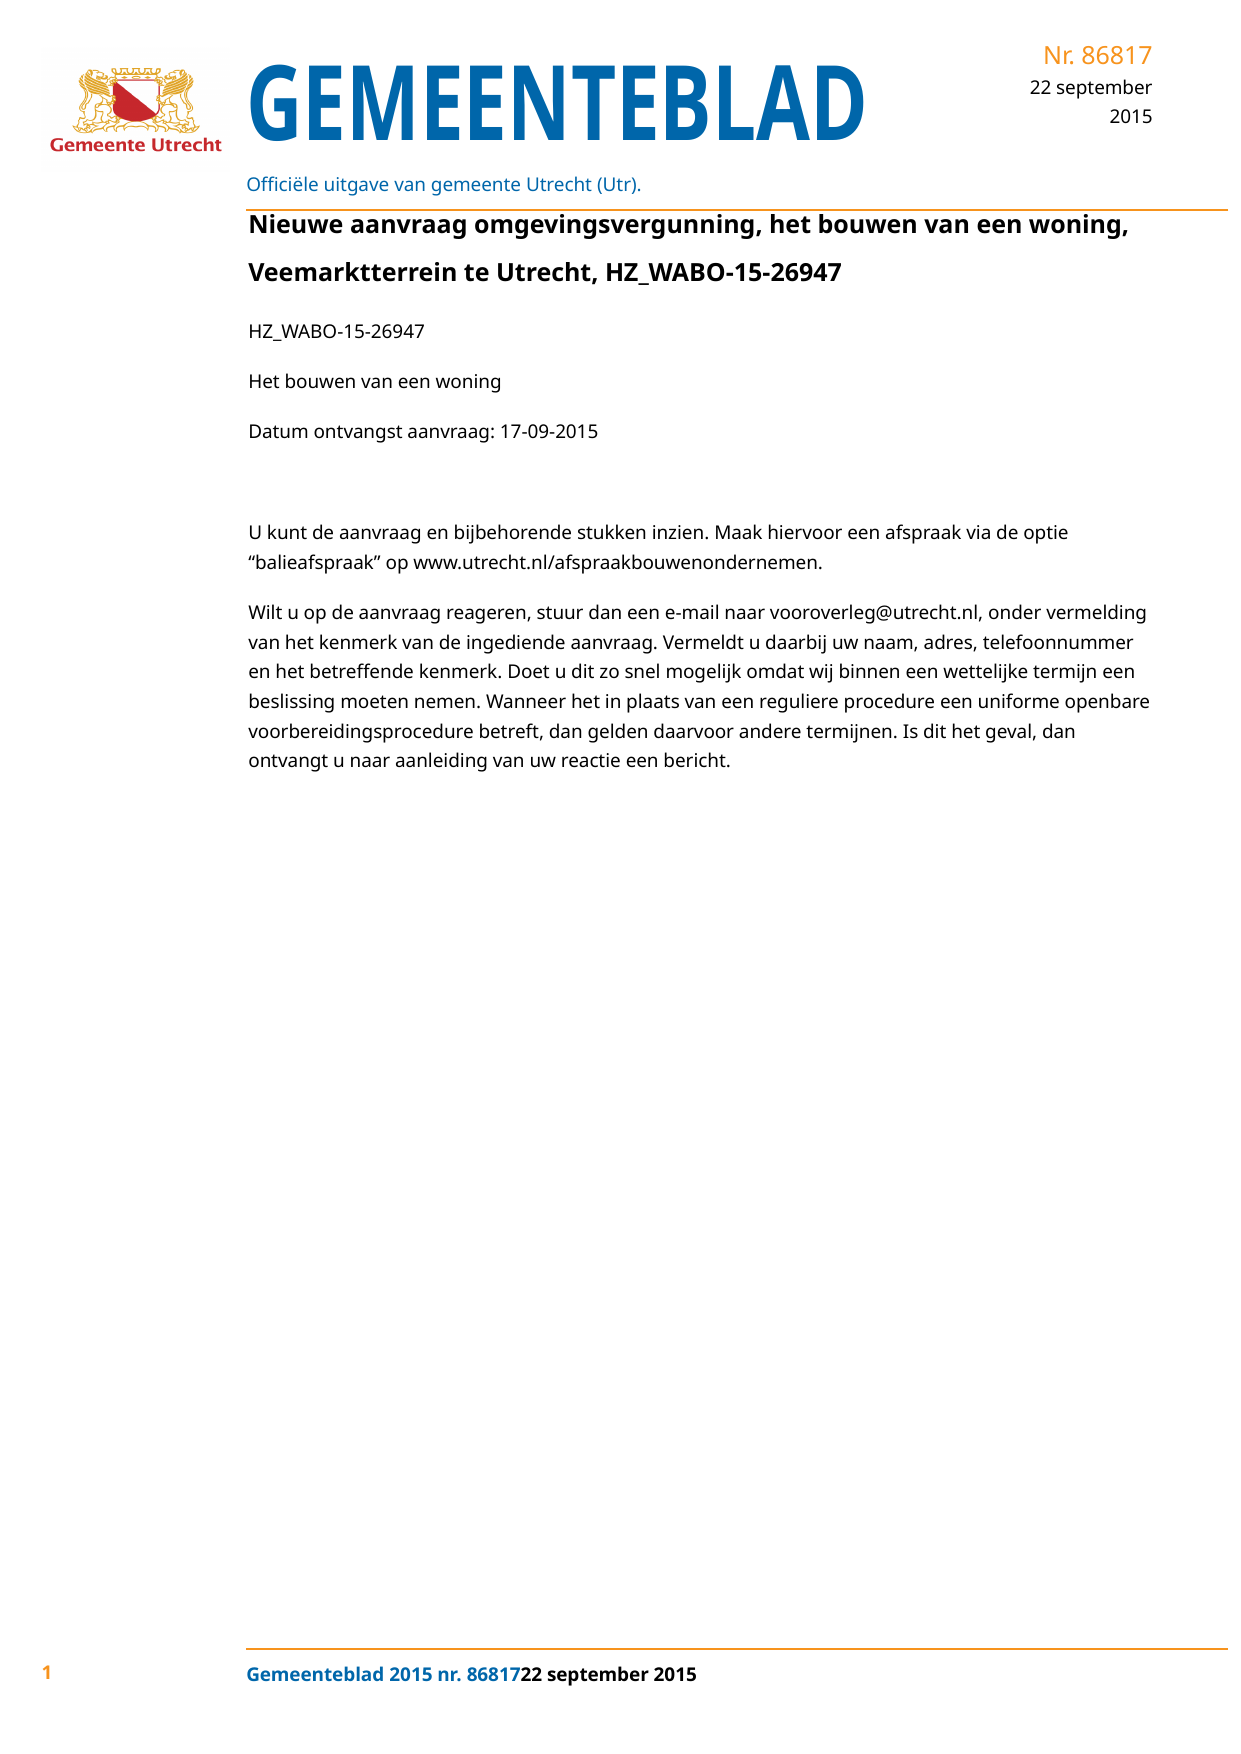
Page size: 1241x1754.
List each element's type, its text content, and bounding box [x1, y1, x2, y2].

text Datum ontvangst aanvraag: 17-09-2015 [248, 419, 1152, 444]
text Nieuwe aanvraag omgevingsvergunning, het bouwen van een woning, Veemarktterrein te Utrecht, HZ_WABO-15-26947 [248, 211, 1152, 288]
text Het bouwen van een woning [248, 368, 1152, 394]
text HZ_WABO-15-26947 [248, 318, 1152, 344]
text Wilt u op de aanvraag reageren, stuur dan een e-mail naar vooroverleg@utrecht.nl, onder vermelding van het kenmerk van de ingediende aanvraag. Vermeldt u daarbij uw naam, adres, telefoonnummer en het betreffende kenmerk. Doet u dit zo snel mogelijk omdat wij binnen een wettelijke termijn een beslissing moeten nemen. Wanneer het in plaats van een reguliere procedure een uniforme openbare voorbereidingsprocedure betreft, dan gelden daarvoor andere termijnen. Is dit het geval, dan ontvangt u naar aanleiding van uw reactie een bericht. [248, 599, 1152, 773]
picture [41, 47, 231, 172]
text U kunt de aanvraag en bijbehorende stukken inzien. Maak hiervoor een afspraak via de optie “balieafspraak” op www.utrecht.nl/afspraakbouwenondernemen. [248, 519, 1152, 575]
